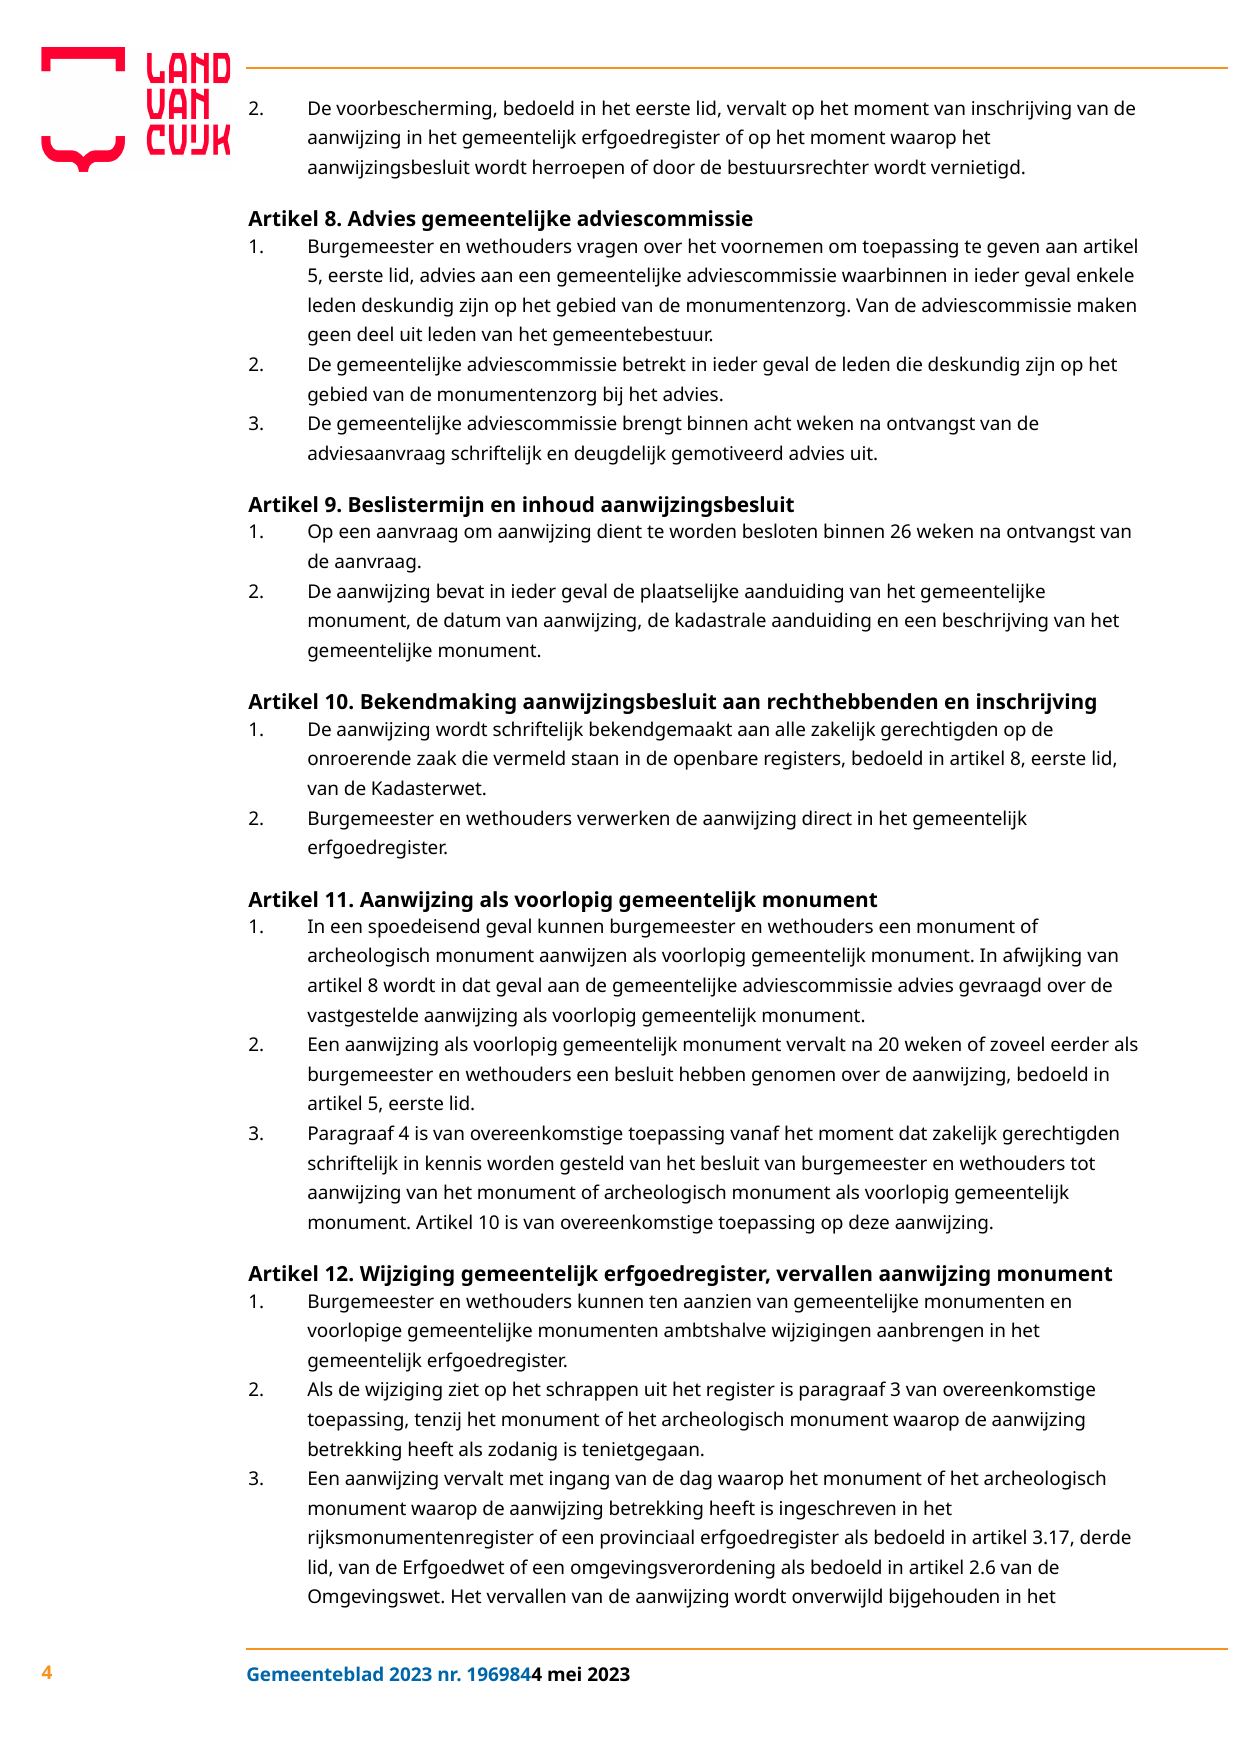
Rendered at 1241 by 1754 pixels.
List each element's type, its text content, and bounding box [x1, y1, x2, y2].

list Op een aanvraag om aanwijzing dient te worden besloten binnen 26 weken na ontvangst van de aanvraag. [248, 519, 1152, 574]
list De voorbescherming, bedoeld in het eerste lid, vervalt op het moment van inschrijving van de aanwijzing in het gemeentelijk erfgoedregister of op het moment waarop het aanwijzingsbesluit wordt herroepen of door de bestuursrechter wordt vernietigd. [248, 95, 1152, 180]
list Een aanwijzing vervalt met ingang van de dag waarop het monument of het archeologisch monument waarop de aanwijzing betrekking heeft is ingeschreven in het rijksmonumentenregister of een provinciaal erfgoedregister als bedoeld in artikel 3.17, derde lid, van de Erfgoedwet of een omgevingsverordening als bedoeld in artikel 2.6 van de Omgevingswet. Het vervallen van de aanwijzing wordt onverwijld bijgehouden in het [248, 1465, 1152, 1609]
list Burgemeester en wethouders verwerken de aanwijzing direct in het gemeentelijk erfgoedregister. [248, 805, 1152, 860]
picture [41, 47, 231, 172]
list Een aanwijzing als voorlopig gemeentelijk monument vervalt na 20 weken of zoveel eerder als burgemeester en wethouders een besluit hebben genomen over de aanwijzing, bedoeld in artikel 5, eerste lid. [248, 1031, 1152, 1116]
text Artikel 9. Beslistermijn en inhoud aanwijzingsbesluit [248, 490, 1152, 519]
list Burgemeester en wethouders kunnen ten aanzien van gemeentelijke monumenten en voorlopige gemeentelijke monumenten ambtshalve wijzigingen aanbrengen in het gemeentelijk erfgoedregister. [248, 1288, 1152, 1373]
list De aanwijzing wordt schriftelijk bekendgemaakt aan alle zakelijk gerechtigden op de onroerende zaak die vermeld staan in de openbare registers, bedoeld in artikel 8, eerste lid, van de Kadasterwet. [248, 716, 1152, 801]
text Artikel 11. Aanwijzing als voorlopig gemeentelijk monument [248, 885, 1152, 913]
text Artikel 10. Bekendmaking aanwijzingsbesluit aan rechthebbenden en inschrijving [248, 687, 1152, 716]
text Artikel 8. Advies gemeentelijke adviescommissie [248, 204, 1152, 233]
text Artikel 12. Wijziging gemeentelijk erfgoedregister, vervallen aanwijzing monument [248, 1259, 1152, 1288]
list De gemeentelijke adviescommissie betrekt in ieder geval de leden die deskundig zijn op het gebied van de monumentenzorg bij het advies. [248, 351, 1152, 406]
list Als de wijziging ziet op het schrappen uit het register is paragraaf 3 van overeenkomstige toepassing, tenzij het monument of het archeologisch monument waarop de aanwijzing betrekking heeft als zodanig is tenietgegaan. [248, 1377, 1152, 1461]
list Paragraaf 4 is van overeenkomstige toepassing vanaf het moment dat zakelijk gerechtigden schriftelijk in kennis worden gesteld van het besluit van burgemeester en wethouders tot aanwijzing van het monument of archeologisch monument als voorlopig gemeentelijk monument. Artikel 10 is van overeenkomstige toepassing op deze aanwijzing. [248, 1120, 1152, 1235]
list De aanwijzing bevat in ieder geval de plaatselijke aanduiding van het gemeentelijke monument, de datum van aanwijzing, de kadastrale aanduiding en een beschrijving van het gemeentelijke monument. [248, 578, 1152, 663]
list Burgemeester en wethouders vragen over het voornemen om toepassing te geven aan artikel 5, eerste lid, advies aan een gemeentelijke adviescommissie waarbinnen in ieder geval enkele leden deskundig zijn op het gebied van de monumentenzorg. Van de adviescommissie maken geen deel uit leden van het gemeentebestuur. [248, 233, 1152, 347]
list De gemeentelijke adviescommissie brengt binnen acht weken na ontvangst van de adviesaanvraag schriftelijk en deugdelijk gemotiveerd advies uit. [248, 410, 1152, 466]
list In een spoedeisend geval kunnen burgemeester en wethouders een monument of archeologisch monument aanwijzen als voorlopig gemeentelijk monument. In afwijking van artikel 8 wordt in dat geval aan de gemeentelijke adviescommissie advies gevraagd over de vastgestelde aanwijzing als voorlopig gemeentelijk monument. [248, 913, 1152, 1028]
